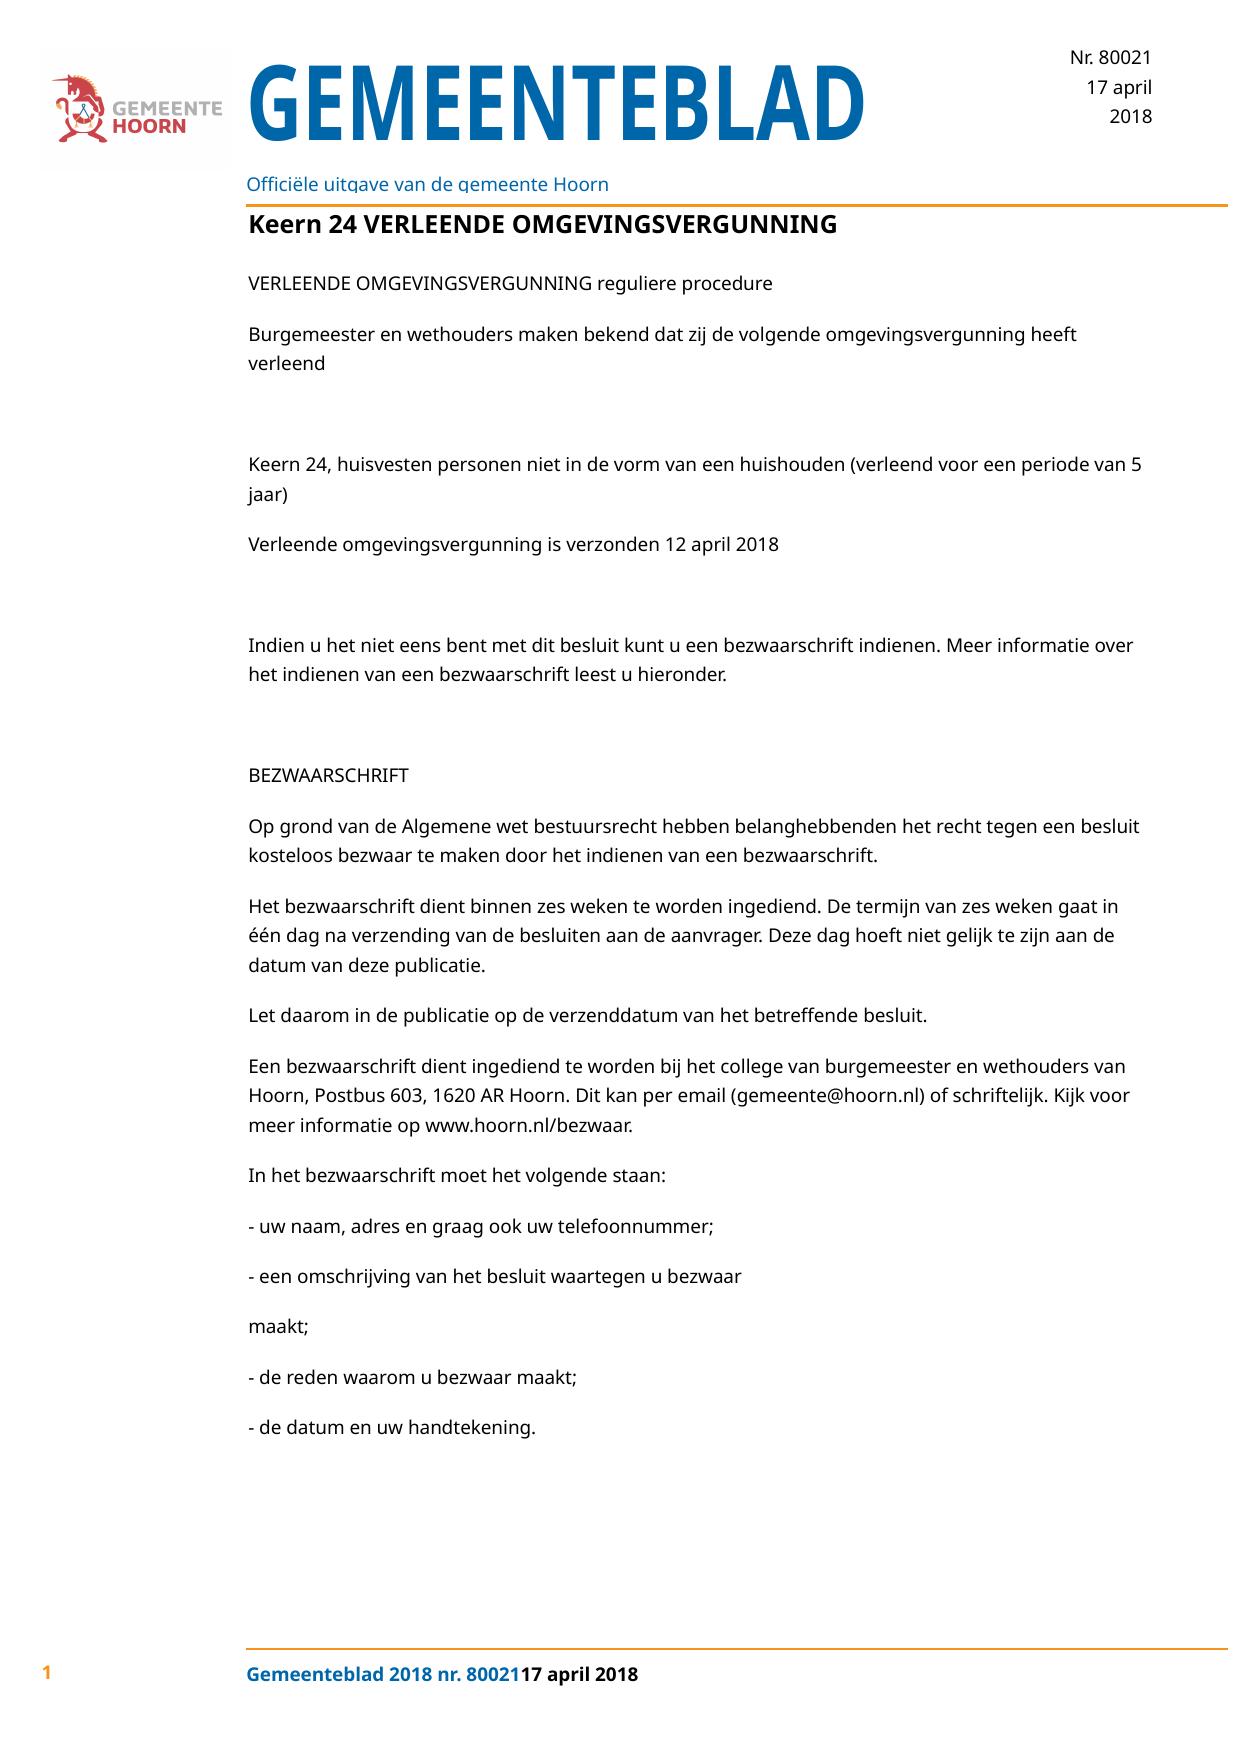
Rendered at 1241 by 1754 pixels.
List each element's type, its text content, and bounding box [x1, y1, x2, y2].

text Burgemeester en wethouders maken bekend dat zij de volgende omgevingsvergunning heeft verleend [248, 321, 1152, 376]
text VERLEENDE OMGEVINGSVERGUNNING reguliere procedure [248, 270, 1152, 296]
text Indien u het niet eens bent met dit besluit kunt u een bezwaarschrift indienen. Meer informatie over het indienen van een bezwaarschrift leest u hieronder. [248, 632, 1152, 687]
text Keern 24, huisvesten personen niet in de vorm van een huishouden (verleend voor een periode van 5 jaar) [248, 451, 1152, 506]
text - uw naam, adres en graag ook uw telefoonnummer; [248, 1213, 1152, 1238]
text - de datum en uw handtekening. [248, 1414, 1152, 1440]
text - een omschrijving van het besluit waartegen u bezwaar [248, 1263, 1152, 1289]
text Een bezwaarschrift dient ingediend te worden bij het college van burgemeester en wethouders van Hoorn, Postbus 603, 1620 AR Hoorn. Dit kan per email (gemeente@hoorn.nl) of schriftelijk. Kijk voor meer informatie op www.hoorn.nl/bezwaar. [248, 1053, 1152, 1138]
picture [41, 47, 231, 172]
text Verleende omgevingsvergunning is verzonden 12 april 2018 [248, 531, 1152, 557]
text In het bezwaarschrift moet het volgende staan: [248, 1162, 1152, 1188]
text Op grond van de Algemene wet bestuursrecht hebben belanghebbenden het recht tegen een besluit kosteloos bezwaar te maken door het indienen van een bezwaarschrift. [248, 813, 1152, 868]
text - de reden waarom u bezwaar maakt; [248, 1364, 1152, 1390]
text BEZWAARSCHRIFT [248, 762, 1152, 788]
text Het bezwaarschrift dient binnen zes weken te worden ingediend. De termijn van zes weken gaat in één dag na verzending van de besluiten aan de aanvrager. Deze dag hoeft niet gelijk te zijn aan de datum van deze publicatie. [248, 893, 1152, 978]
text maakt; [248, 1314, 1152, 1339]
text Let daarom in de publicatie op de verzenddatum van het betreffende besluit. [248, 1002, 1152, 1028]
text Keern 24 VERLEENDE OMGEVINGSVERGUNNING [248, 207, 1152, 241]
